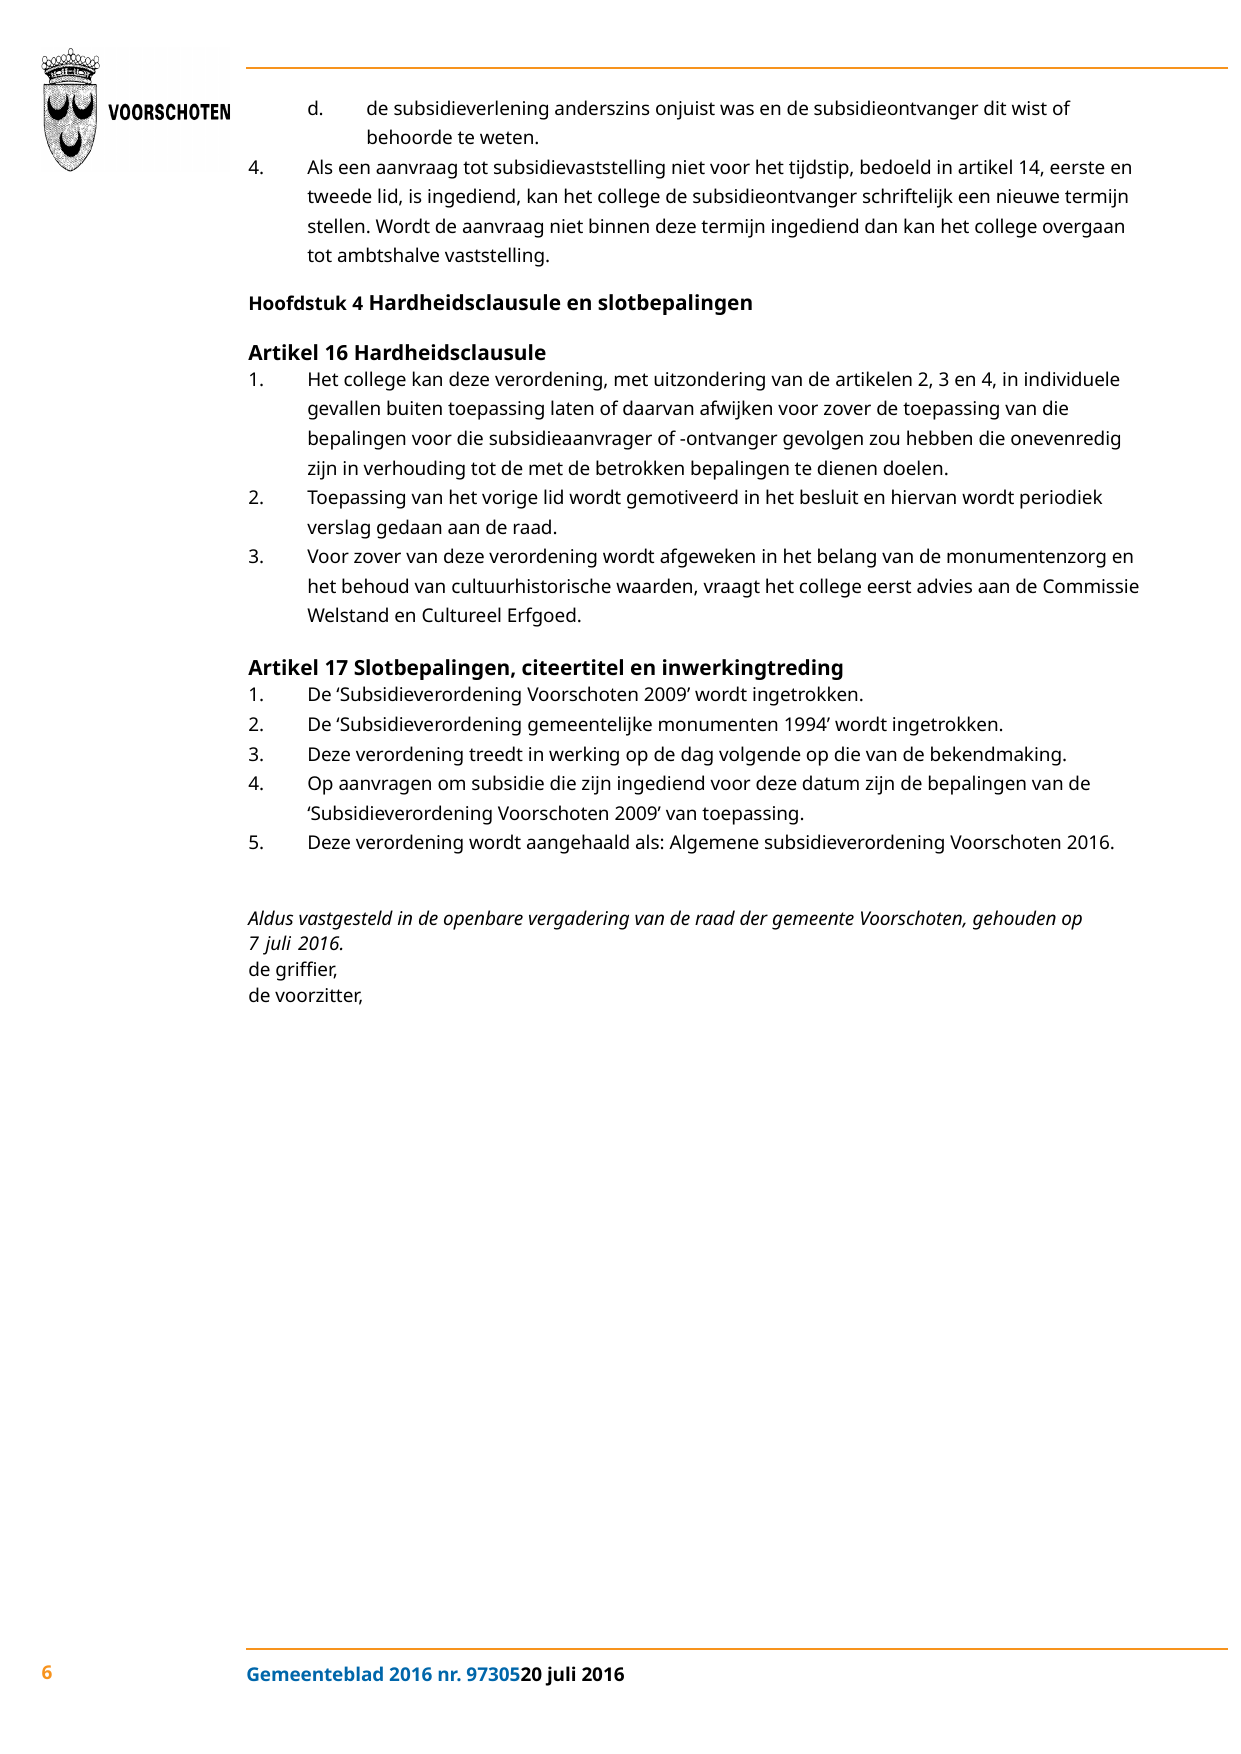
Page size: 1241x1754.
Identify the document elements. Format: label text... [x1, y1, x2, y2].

list Als een aanvraag tot subsidievaststelling niet voor het tijdstip, bedoeld in artikel 14, eerste en tweede lid, is ingediend, kan het college de subsidieontvanger schriftelijk een nieuwe termijn stellen. Wordt de aanvraag niet binnen deze termijn ingediend dan kan het college overgaan tot ambtshalve vaststelling. [248, 154, 1152, 268]
list Deze verordening wordt aangehaald als: Algemene subsidieverordening Voorschoten 2016. [248, 829, 1152, 855]
text Hoofdstuk 4 Hardheidsclausule en slotbepalingen [248, 288, 1152, 317]
picture [41, 47, 231, 172]
text Artikel 16 Hardheidsclausule [248, 338, 1152, 366]
text de griffier, [248, 956, 1152, 982]
list Toepassing van het vorige lid wordt gemotiveerd in het besluit en hiervan wordt periodiek verslag gedaan aan de raad. [248, 484, 1152, 540]
list Deze verordening treedt in werking op de dag volgende op die van de bekendmaking. [248, 741, 1152, 766]
list Het college kan deze verordening, met uitzondering van de artikelen 2, 3 en 4, in individuele gevallen buiten toepassing laten of daarvan afwijken voor zover de toepassing van die bepalingen voor die subsidieaanvrager of -ontvanger gevolgen zou hebben die onevenredig zijn in verhouding tot de met de betrokken bepalingen te dienen doelen. [248, 366, 1152, 481]
list Op aanvragen om subsidie die zijn ingediend voor deze datum zijn de bepalingen van de ‘Subsidieverordening Voorschoten 2009’ van toepassing. [248, 770, 1152, 826]
list de subsidieverlening anderszins onjuist was en de subsidieontvanger dit wist of behoorde te weten. [307, 95, 1152, 150]
list De ‘Subsidieverordening gemeentelijke monumenten 1994’ wordt ingetrokken. [248, 711, 1152, 737]
text de voorzitter, [248, 982, 1152, 1008]
text Aldus vastgesteld in de openbare vergadering van de raad der gemeente Voorschoten, gehouden op 7 juli 2016. [248, 905, 1152, 956]
list De ‘Subsidieverordening Voorschoten 2009’ wordt ingetrokken. [248, 682, 1152, 707]
text Artikel 17 Slotbepalingen, citeertitel en inwerkingtreding [248, 653, 1152, 682]
list Voor zover van deze verordening wordt afgeweken in het belang van de monumentenzorg en het behoud van cultuurhistorische waarden, vraagt het college eerst advies aan de Commissie Welstand en Cultureel Erfgoed. [248, 543, 1152, 628]
